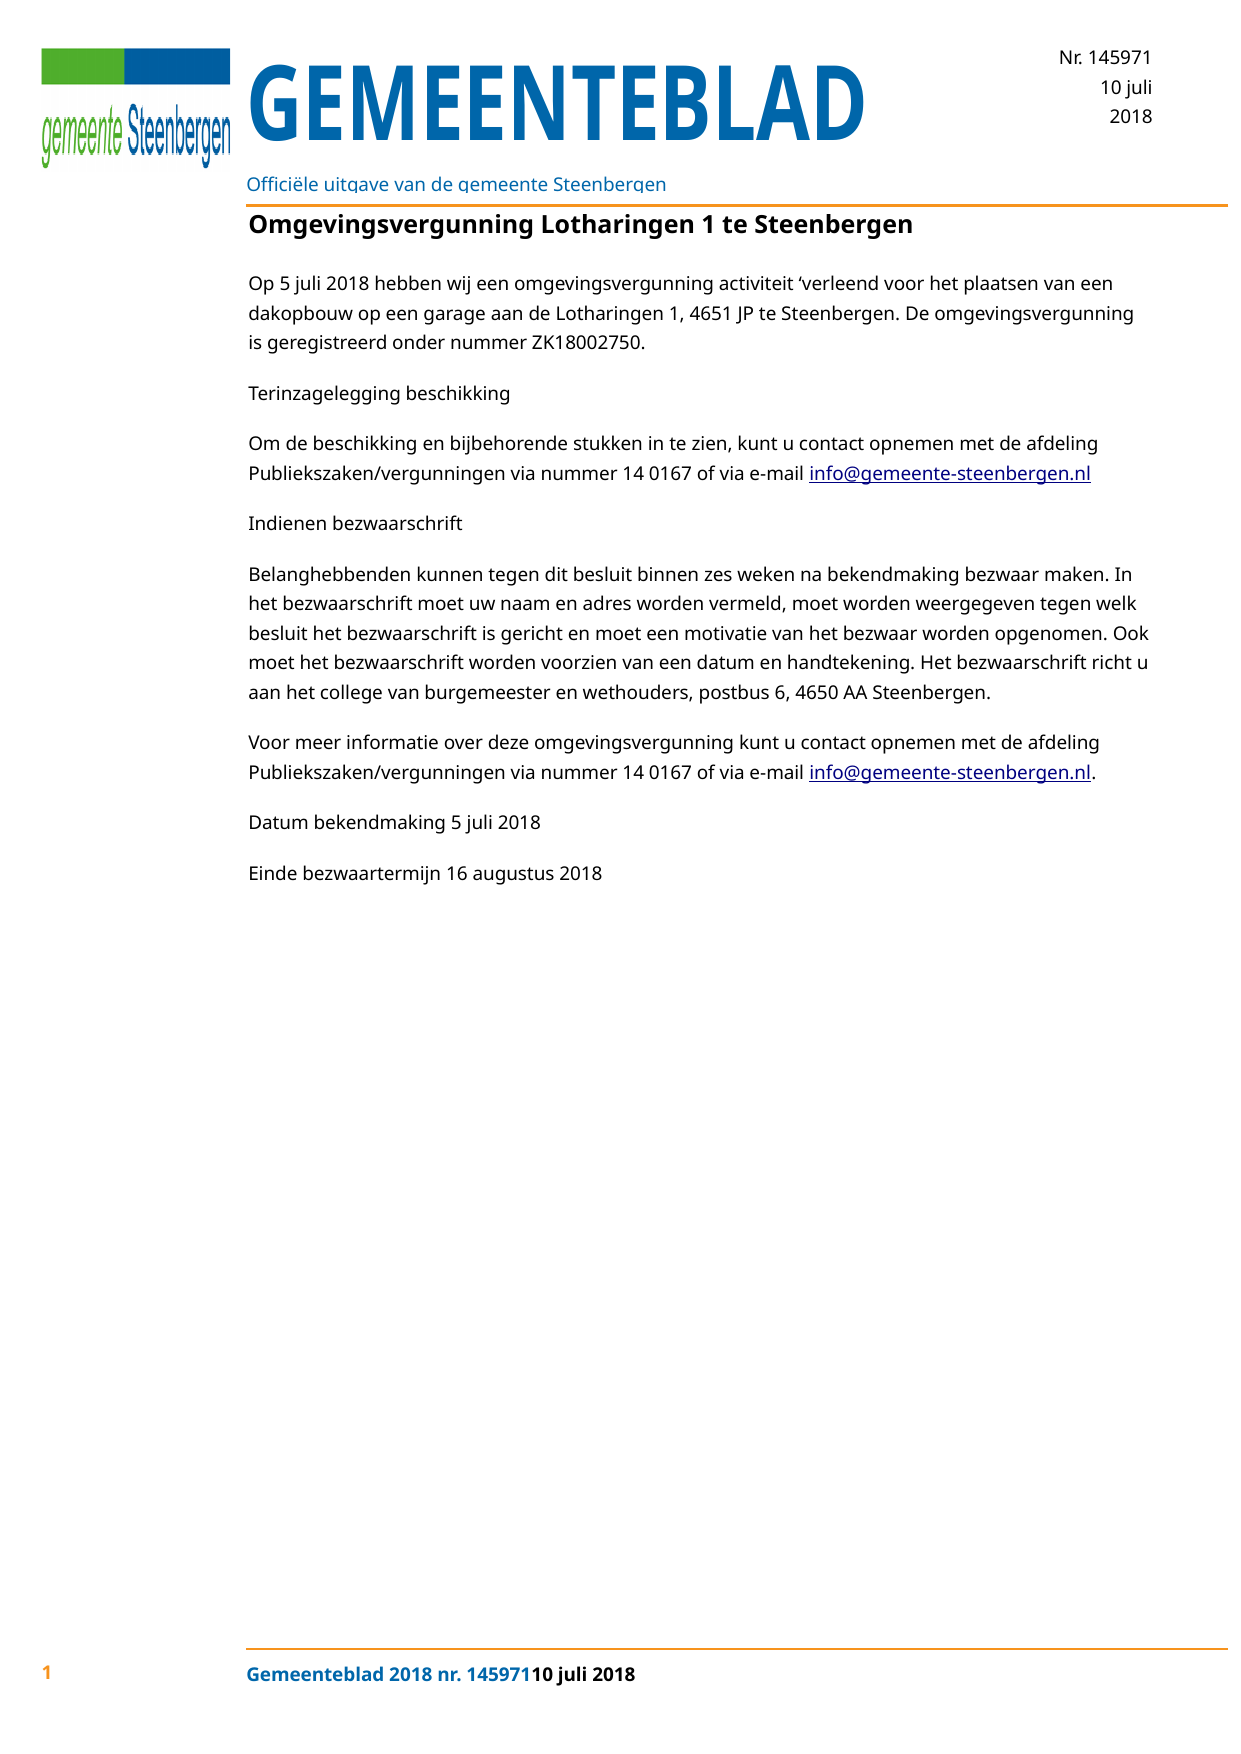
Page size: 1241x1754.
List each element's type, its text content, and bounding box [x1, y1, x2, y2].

text Indienen bezwaarschrift [248, 510, 1152, 536]
text Op 5 juli 2018 hebben wij een omgevingsvergunning activiteit ‘verleend voor het plaatsen van een dakopbouw op een garage aan de Lotharingen 1, 4651 JP te Steenbergen. De omgevingsvergunning is geregistreerd onder nummer ZK18002750. [248, 270, 1152, 355]
text Omgevingsvergunning Lotharingen 1 te Steenbergen [248, 207, 1152, 241]
text Terinzagelegging beschikking [248, 380, 1152, 406]
text Belanghebbenden kunnen tegen dit besluit binnen zes weken na bekendmaking bezwaar maken. In het bezwaarschrift moet uw naam en adres worden vermeld, moet worden weergegeven tegen welk besluit het bezwaarschrift is gericht en moet een motivatie van het bezwaar worden opgenomen. Ook moet het bezwaarschrift worden voorzien van een datum en handtekening. Het bezwaarschrift richt u aan het college van burgemeester en wethouders, postbus 6, 4650 AA Steenbergen. [248, 561, 1152, 705]
text Om de beschikking en bijbehorende stukken in te zien, kunt u contact opnemen met de afdeling Publiekszaken/vergunningen via nummer 14 0167 of via e-mail info@gemeente-steenbergen.nl [248, 430, 1152, 486]
picture [41, 47, 231, 172]
text Datum bekendmaking 5 juli 2018 [248, 809, 1152, 835]
text Voor meer informatie over deze omgevingsvergunning kunt u contact opnemen met de afdeling Publiekszaken/vergunningen via nummer 14 0167 of via e-mail info@gemeente-steenbergen.nl. [248, 729, 1152, 785]
text Einde bezwaartermijn 16 augustus 2018 [248, 860, 1152, 886]
